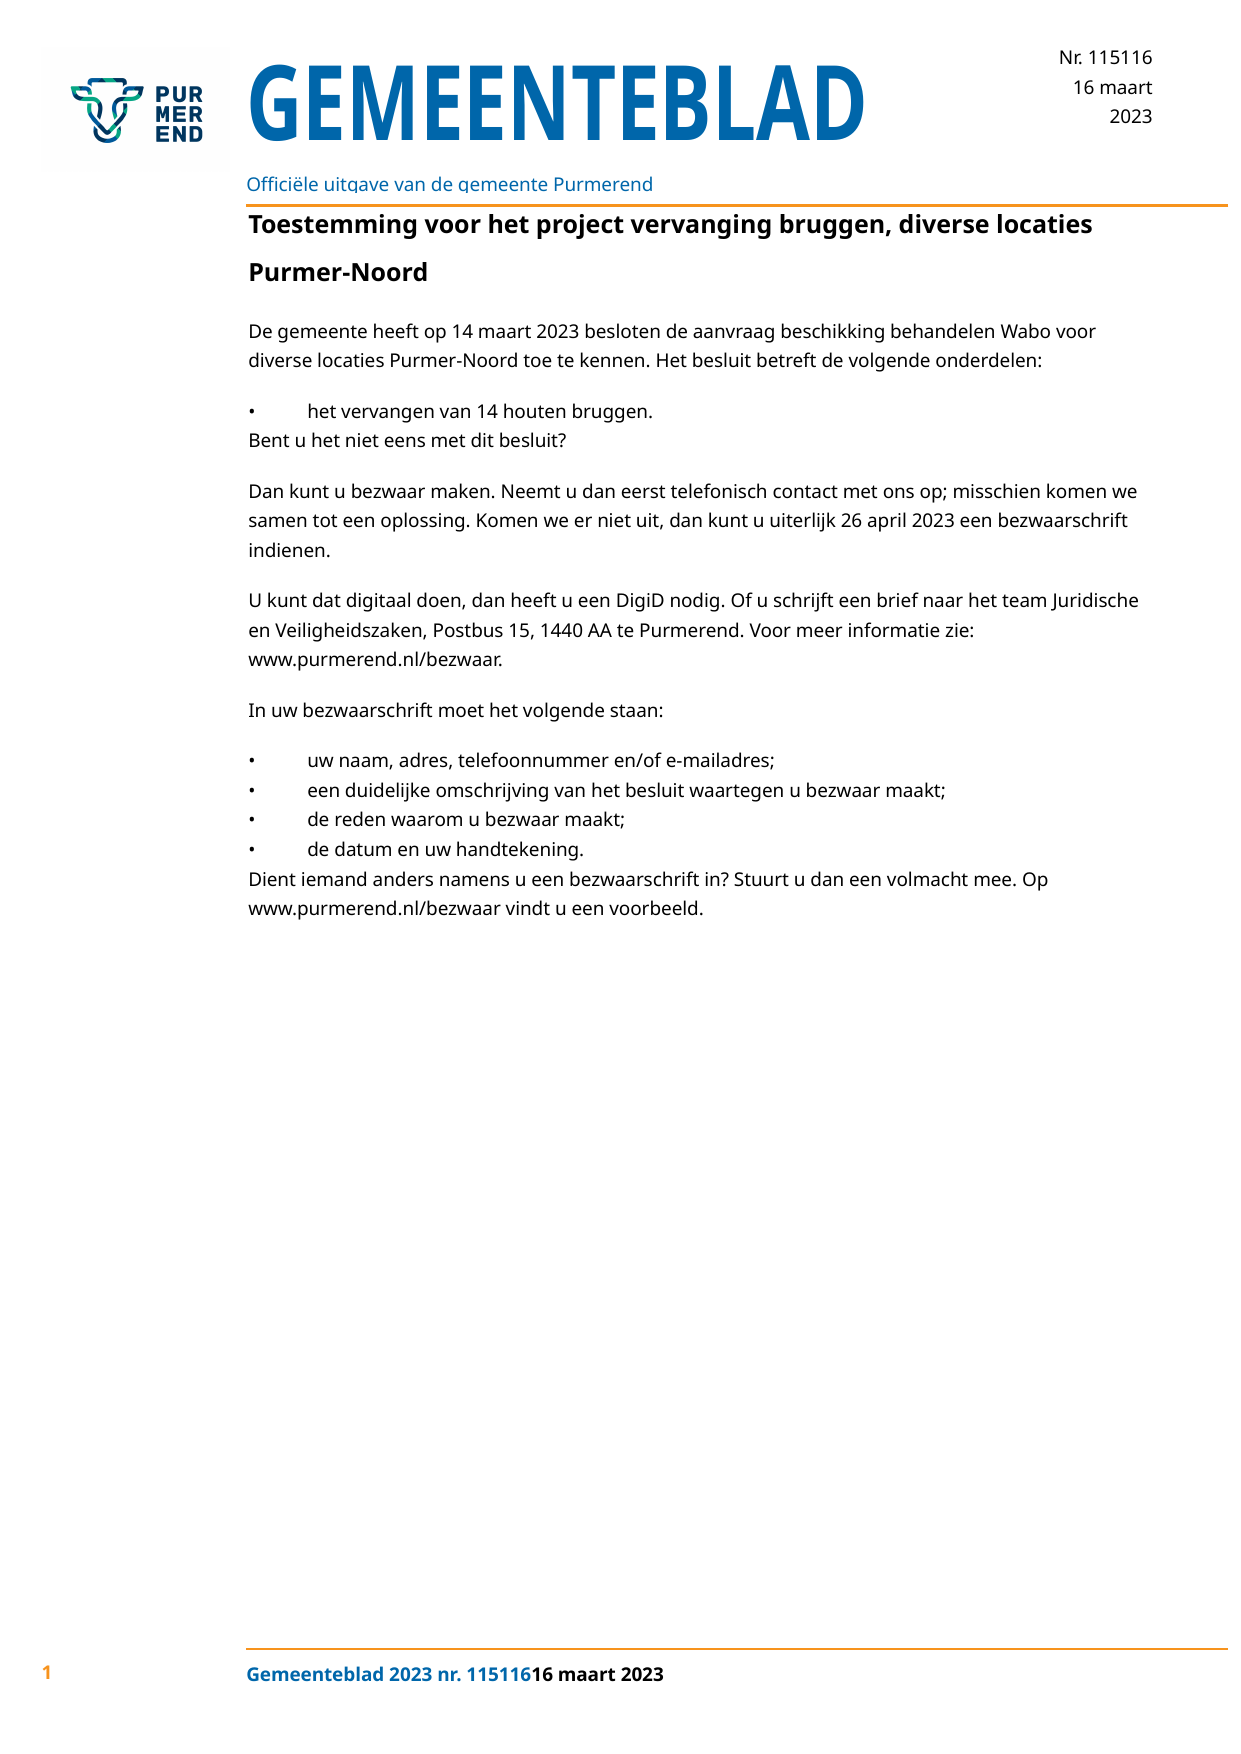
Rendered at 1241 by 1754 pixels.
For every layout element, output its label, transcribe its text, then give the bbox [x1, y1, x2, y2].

text In uw bezwaarschrift moet het volgende staan: [248, 697, 1152, 723]
list de reden waarom u bezwaar maakt; [248, 807, 1152, 832]
text Dient iemand anders namens u een bezwaarschrift in? Stuurt u dan een volmacht mee. Op www.purmerend.nl/bezwaar vindt u een voorbeeld. [248, 866, 1152, 921]
list een duidelijke omschrijving van het besluit waartegen u bezwaar maakt; [248, 777, 1152, 803]
list uw naam, adres, telefoonnummer en/of e-mailadres; [248, 747, 1152, 773]
text De gemeente heeft op 14 maart 2023 besloten de aanvraag beschikking behandelen Wabo voor diverse locaties Purmer-Noord toe te kennen. Het besluit betreft de volgende onderdelen: [248, 318, 1152, 373]
text Toestemming voor het project vervanging bruggen, diverse locaties Purmer-Noord [248, 207, 1152, 288]
picture [41, 47, 231, 172]
list de datum en uw handtekening. [248, 836, 1152, 862]
text U kunt dat digitaal doen, dan heeft u een DigiD nodig. Of u schrijft een brief naar het team Juridische en Veiligheidszaken, Postbus 15, 1440 AA te Purmerend. Voor meer informatie zie: www.purmerend.nl/bezwaar. [248, 587, 1152, 672]
list het vervangen van 14 houten bruggen. [248, 398, 1152, 424]
text Dan kunt u bezwaar maken. Neemt u dan eerst telefonisch contact met ons op; misschien komen we samen tot een oplossing. Komen we er niet uit, dan kunt u uiterlijk 26 april 2023 een bezwaarschrift indienen. [248, 478, 1152, 563]
text Bent u het niet eens met dit besluit? [248, 427, 1152, 453]
